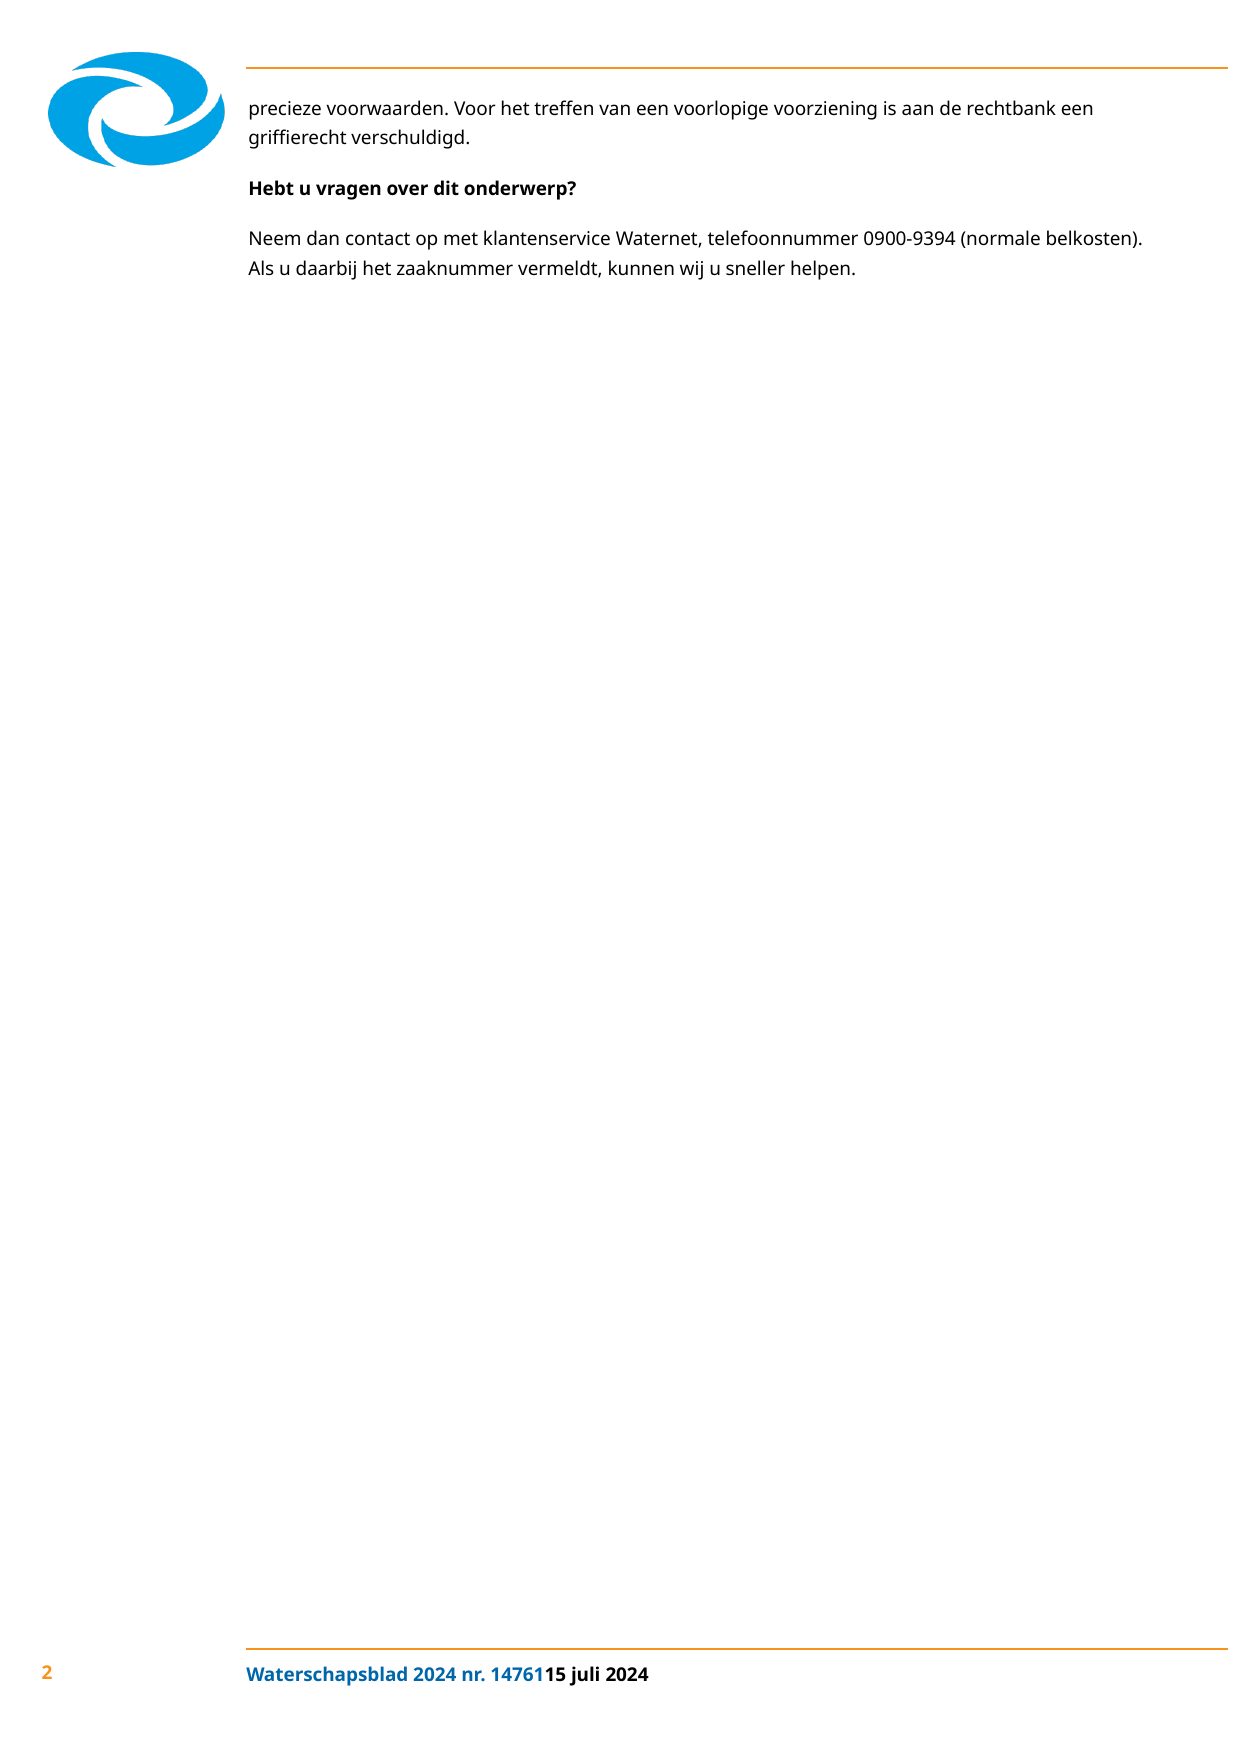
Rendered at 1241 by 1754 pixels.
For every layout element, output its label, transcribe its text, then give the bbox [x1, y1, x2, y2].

text precieze voorwaarden. Voor het treffen van een voorlopige voorziening is aan de rechtbank een griffierecht verschuldigd. [248, 95, 1152, 150]
text Neem dan contact op met klantenservice Waternet, telefoonnummer 0900-9394 (normale belkosten). Als u daarbij het zaaknummer vermeldt, kunnen wij u sneller helpen. [248, 225, 1152, 281]
picture [41, 47, 231, 172]
text Hebt u vragen over dit onderwerp? [248, 175, 1152, 201]
